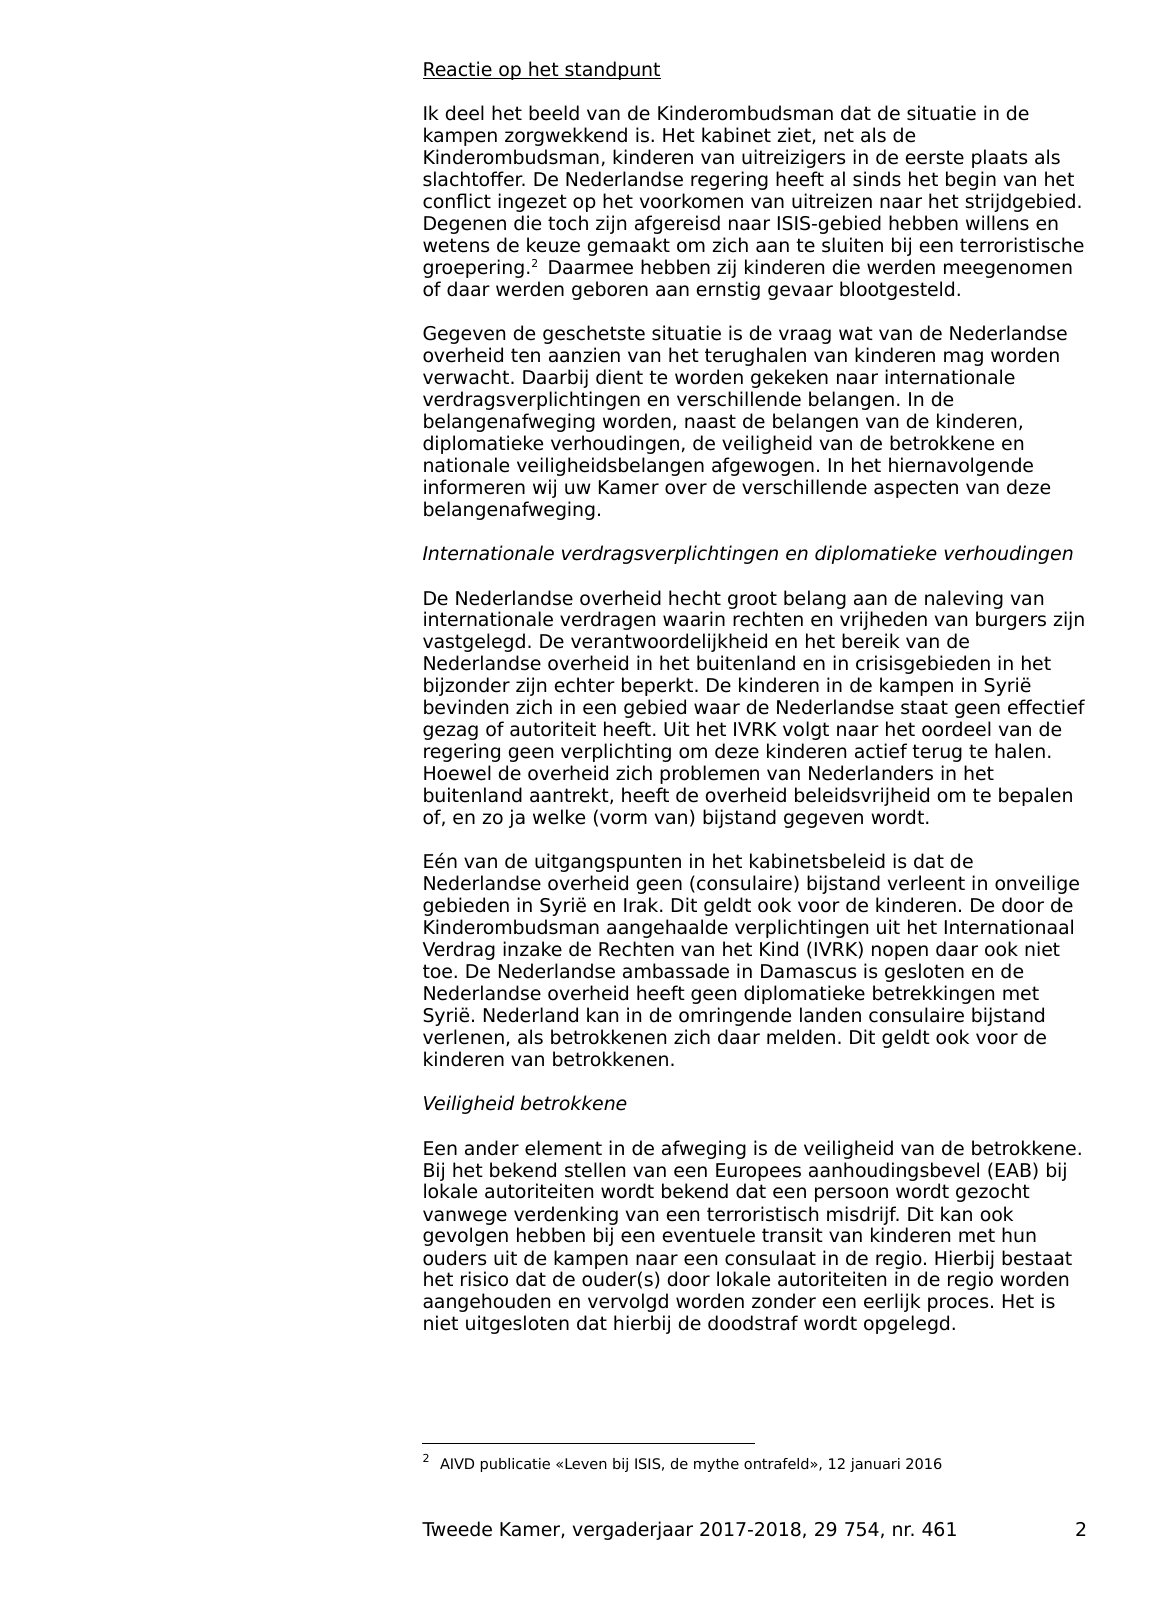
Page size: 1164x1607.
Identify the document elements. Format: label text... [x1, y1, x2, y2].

subtitle Reactie op het standpunt [422, 59, 1087, 81]
text Gegeven de geschetste situatie is de vraag wat van de Nederlandse overheid ten aanzien van het terughalen van kinderen mag worden verwacht. Daarbij dient te worden gekeken naar internationale verdragsverplichtingen en verschillende belangen. In de belangenafweging worden, naast de belangen van de kinderen, diplomatieke verhoudingen, de veiligheid van de betrokkene en nationale veiligheidsbelangen afgewogen. In het hiernavolgende informeren wij uw Kamer over de verschillende aspecten van deze belangenafweging. [422, 323, 1087, 521]
subtitle Internationale verdragsverplichtingen en diplomatieke verhoudingen [422, 543, 1087, 565]
subtitle Veiligheid betrokkene [422, 1093, 1087, 1115]
text Een ander element in de afweging is de veiligheid van de betrokkene. Bij het bekend stellen van een Europees aanhoudingsbevel (EAB) bij lokale autoriteiten wordt bekend dat een persoon wordt gezocht vanwege verdenking van een terroristisch misdrijf. Dit kan ook gevolgen hebben bij een eventuele transit van kinderen met hun ouders uit de kampen naar een consulaat in de regio. Hierbij bestaat het risico dat de ouder(s) door lokale autoriteiten in de regio worden aangehouden en vervolgd worden zonder een eerlijk proces. Het is niet uitgesloten dat hierbij de doodstraf wordt opgelegd. [422, 1137, 1087, 1335]
text De Nederlandse overheid hecht groot belang aan de naleving van internationale verdragen waarin rechten en vrijheden van burgers zijn vastgelegd. De verantwoordelijkheid en het bereik van de Nederlandse overheid in het buitenland en in crisisgebieden in het bijzonder zijn echter beperkt. De kinderen in de kampen in Syrië bevinden zich in een gebied waar de Nederlandse staat geen effectief gezag of autoriteit heeft. Uit het IVRK volgt naar het oordeel van de regering geen verplichting om deze kinderen actief terug te halen. Hoewel de overheid zich problemen van Nederlanders in het buitenland aantrekt, heeft de overheid beleidsvrijheid om te bepalen of, en zo ja welke (vorm van) bijstand gegeven wordt. [422, 587, 1087, 829]
text Ik deel het beeld van de Kinderombudsman dat de situatie in de kampen zorgwekkend is. Het kabinet ziet, net als de Kinderombudsman, kinderen van uitreizigers in de eerste plaats als slachtoffer. De Nederlandse regering heeft al sinds het begin van het conflict ingezet op het voorkomen van uitreizen naar het strijdgebied. Degenen die toch zijn afgereisd naar ISIS-gebied hebben willens en wetens de keuze gemaakt om zich aan te sluiten bij een terroristische groepering. Daarmee hebben zij kinderen die werden meegenomen of daar werden geboren aan ernstig gevaar blootgesteld. [422, 103, 1087, 301]
text Eén van de uitgangspunten in het kabinetsbeleid is dat de Nederlandse overheid geen (consulaire) bijstand verleent in onveilige gebieden in Syrië en Irak. Dit geldt ook voor de kinderen. De door de Kinderombudsman aangehaalde verplichtingen uit het Internationaal Verdrag inzake de Rechten van het Kind (IVRK) nopen daar ook niet toe. De Nederlandse ambassade in Damascus is gesloten en de Nederlandse overheid heeft geen diplomatieke betrekkingen met Syrië. Nederland kan in de omringende landen consulaire bijstand verlenen, als betrokkenen zich daar melden. Dit geldt ook voor de kinderen van betrokkenen. [422, 851, 1087, 1071]
text AIVD publicatie «Leven bij ISIS, de mythe ontrafeld», 12 januari 2016 [422, 1452, 1087, 1474]
